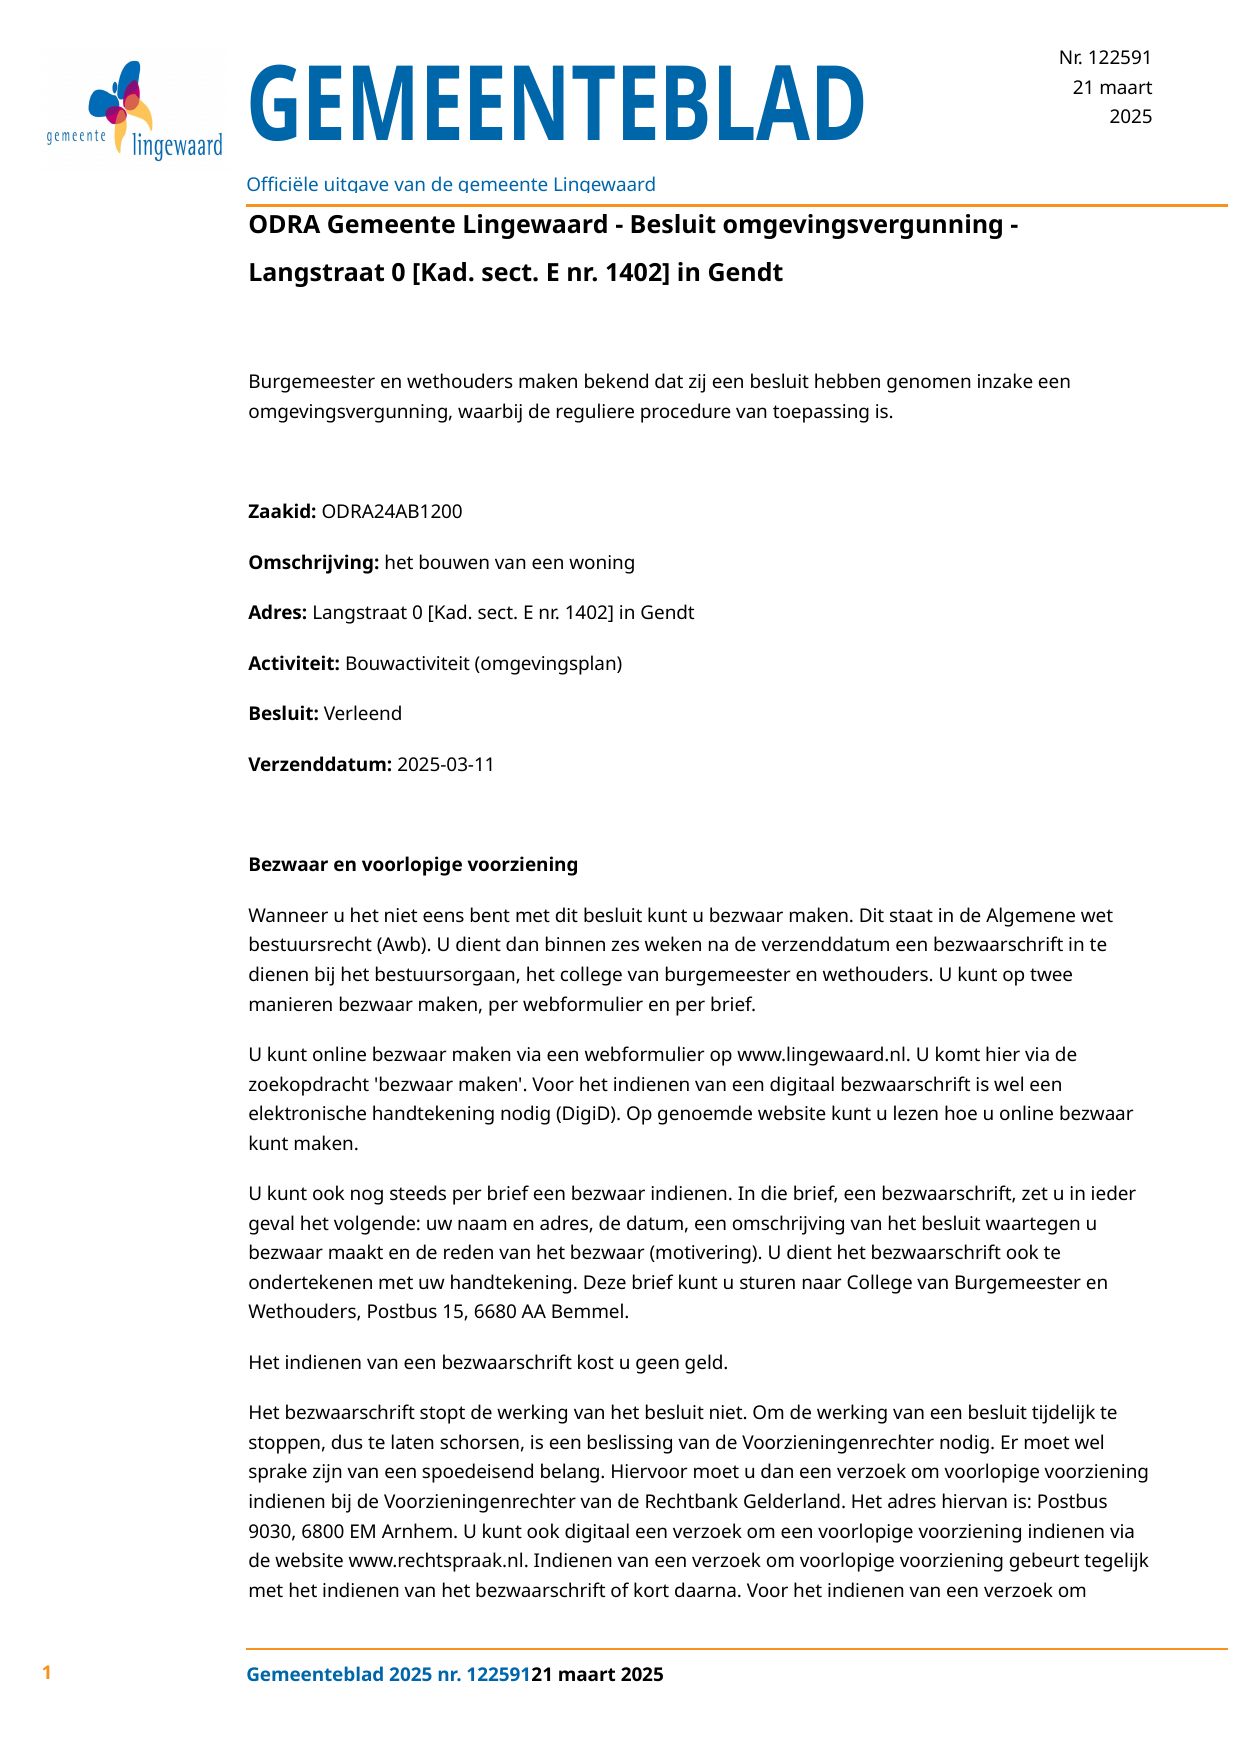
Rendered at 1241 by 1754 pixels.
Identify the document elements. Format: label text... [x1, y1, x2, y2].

text Wanneer u het niet eens bent met dit besluit kunt u bezwaar maken. Dit staat in de Algemene wet bestuursrecht (Awb). U dient dan binnen zes weken na de verzenddatum een bezwaarschrift in te dienen bij het bestuursorgaan, het college van burgemeester en wethouders. U kunt op twee manieren bezwaar maken, per webformulier en per brief. [248, 902, 1152, 1017]
text ODRA Gemeente Lingewaard - Besluit omgevingsvergunning - Langstraat 0 [Kad. sect. E nr. 1402] in Gendt [248, 207, 1152, 288]
text Omschrijving: het bouwen van een woning [248, 549, 1152, 575]
text Het indienen van een bezwaarschrift kost u geen geld. [248, 1349, 1152, 1375]
text Bezwaar en voorlopige voorziening [248, 852, 1152, 877]
text Verzenddatum: 2025-03-11 [248, 751, 1152, 777]
text Zaakid: ODRA24AB1200 [248, 499, 1152, 524]
text Burgemeester en wethouders maken bekend dat zij een besluit hebben genomen inzake een omgevingsvergunning, waarbij de reguliere procedure van toepassing is. [248, 368, 1152, 424]
text Besluit: Verleend [248, 700, 1152, 726]
picture [41, 47, 231, 172]
text U kunt online bezwaar maken via een webformulier op www.lingewaard.nl. U komt hier via de zoekopdracht 'bezwaar maken'. Voor het indienen van een digitaal bezwaarschrift is wel een elektronische handtekening nodig (DigiD). Op genoemde website kunt u lezen hoe u online bezwaar kunt maken. [248, 1041, 1152, 1156]
text Het bezwaarschrift stopt de werking van het besluit niet. Om de werking van een besluit tijdelijk te stoppen, dus te laten schorsen, is een beslissing van de Voorzieningenrechter nodig. Er moet wel sprake zijn van een spoedeisend belang. Hiervoor moet u dan een verzoek om voorlopige voorziening indienen bij de Voorzieningenrechter van de Rechtbank Gelderland. Het adres hiervan is: Postbus 9030, 6800 EM Arnhem. U kunt ook digitaal een verzoek om een voorlopige voorziening indienen via de website www.rechtspraak.nl. Indienen van een verzoek om voorlopige voorziening gebeurt tegelijk met het indienen van het bezwaarschrift of kort daarna. Voor het indienen van een verzoek om [248, 1399, 1152, 1603]
text Adres: Langstraat 0 [Kad. sect. E nr. 1402] in Gendt [248, 599, 1152, 625]
text Activiteit: Bouwactiviteit (omgevingsplan) [248, 650, 1152, 676]
text U kunt ook nog steeds per brief een bezwaar indienen. In die brief, een bezwaarschrift, zet u in ieder geval het volgende: uw naam en adres, de datum, een omschrijving van het besluit waartegen u bezwaar maakt en de reden van het bezwaar (motivering). U dient het bezwaarschrift ook te ondertekenen met uw handtekening. Deze brief kunt u sturen naar College van Burgemeester en Wethouders, Postbus 15, 6680 AA Bemmel. [248, 1180, 1152, 1324]
